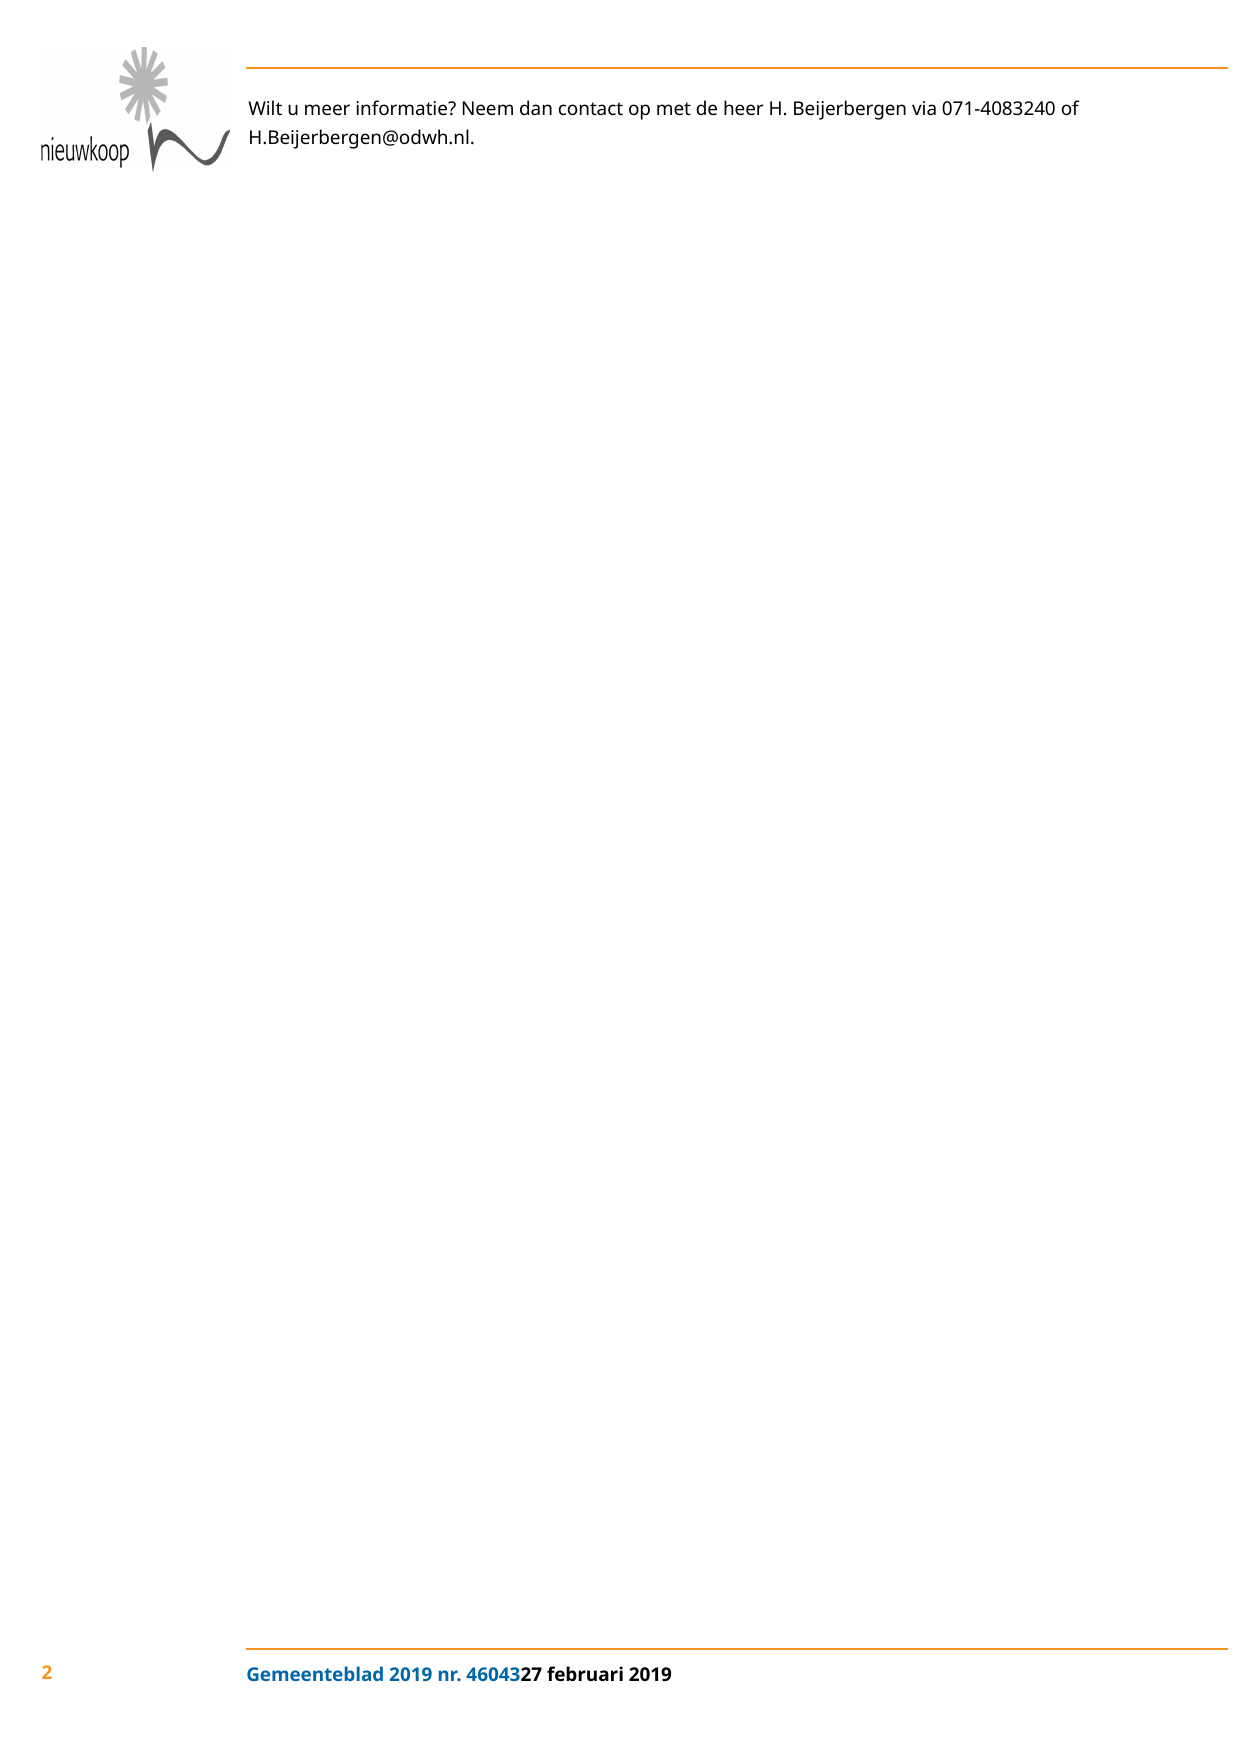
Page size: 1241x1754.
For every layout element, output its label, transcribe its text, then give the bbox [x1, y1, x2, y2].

picture [41, 47, 231, 172]
text Wilt u meer informatie? Neem dan contact op met de heer H. Beijerbergen via 071-4083240 of H.Beijerbergen@odwh.nl. [248, 95, 1152, 150]
